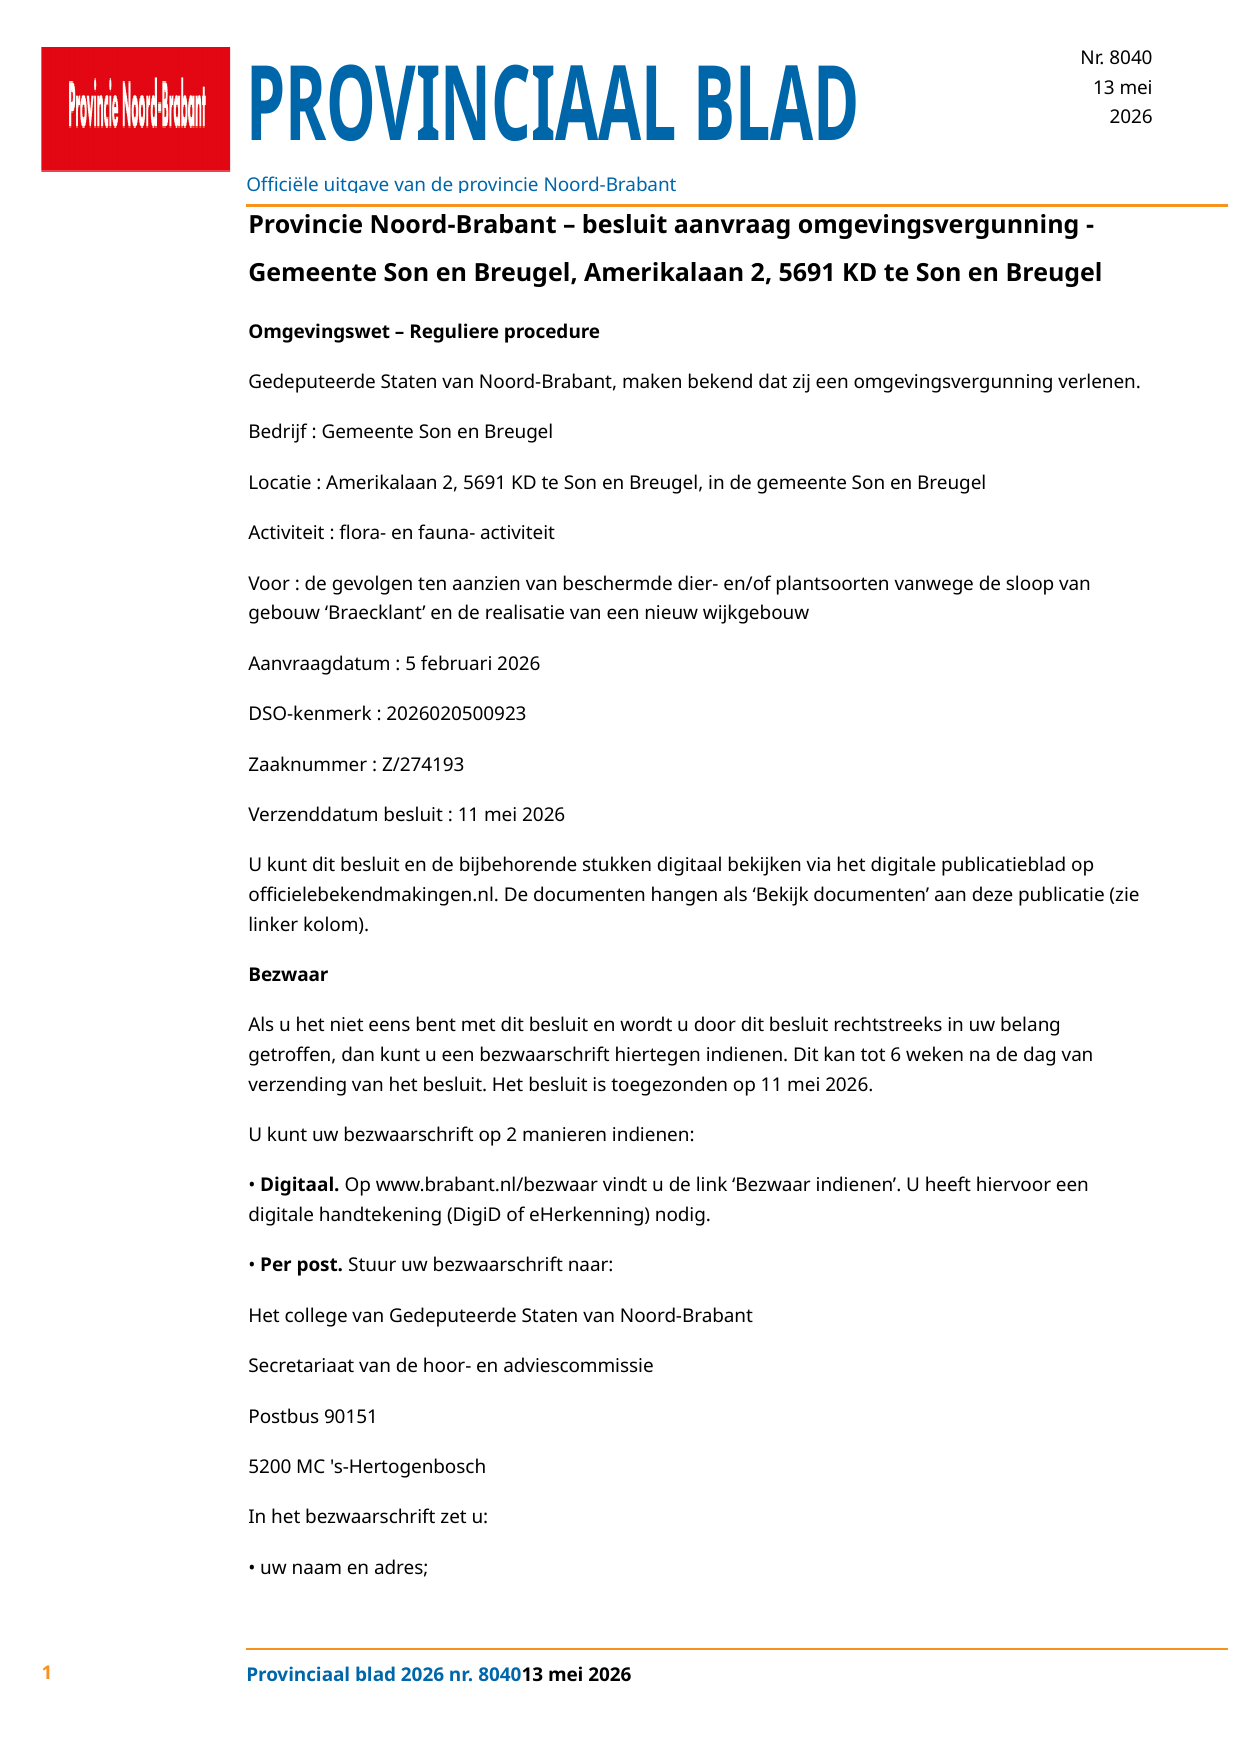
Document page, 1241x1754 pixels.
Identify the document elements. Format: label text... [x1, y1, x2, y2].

text Gedeputeerde Staten van Noord-Brabant, maken bekend dat zij een omgevingsvergunning verlenen. [248, 368, 1152, 394]
text U kunt uw bezwaarschrift op 2 manieren indienen: [248, 1121, 1152, 1147]
text Secretariaat van de hoor- en adviescommissie [248, 1352, 1152, 1378]
text Het college van Gedeputeerde Staten van Noord-Brabant [248, 1302, 1152, 1328]
text DSO-kenmerk : 2026020500923 [248, 700, 1152, 726]
text Bezwaar [248, 961, 1152, 987]
text • Per post. Stuur uw bezwaarschrift naar: [248, 1252, 1152, 1277]
text Verzenddatum besluit : 11 mei 2026 [248, 801, 1152, 827]
text 5200 MC 's‑Hertogenbosch [248, 1453, 1152, 1479]
text Zaaknummer : Z/274193 [248, 751, 1152, 777]
text Omgevingswet – Reguliere procedure [248, 318, 1152, 344]
text Bedrijf : Gemeente Son en Breugel [248, 419, 1152, 444]
text Activiteit : flora- en fauna- activiteit [248, 519, 1152, 545]
text • Digitaal. Op www.brabant.nl/bezwaar vindt u de link ‘Bezwaar indienen’. U heeft hiervoor een digitale handtekening (DigiD of eHerkenning) nodig. [248, 1172, 1152, 1227]
text Postbus 90151 [248, 1403, 1152, 1429]
text Aanvraagdatum : 5 februari 2026 [248, 650, 1152, 676]
picture [41, 47, 231, 172]
text Voor : de gevolgen ten aanzien van beschermde dier- en/of plantsoorten vanwege de sloop van gebouw ‘Braecklant’ en de realisatie van een nieuw wijkgebouw [248, 570, 1152, 625]
text In het bezwaarschrift zet u: [248, 1504, 1152, 1529]
text Locatie : Amerikalaan 2, 5691 KD te Son en Breugel, in de gemeente Son en Breugel [248, 469, 1152, 495]
text U kunt dit besluit en de bijbehorende stukken digitaal bekijken via het digitale publicatieblad op officielebekendmakingen.nl. De documenten hangen als ‘Bekijk documenten’ aan deze publicatie (zie linker kolom). [248, 852, 1152, 937]
text • uw naam en adres; [248, 1554, 1152, 1580]
text Als u het niet eens bent met dit besluit en wordt u door dit besluit rechtstreeks in uw belang getroffen, dan kunt u een bezwaarschrift hiertegen indienen. Dit kan tot 6 weken na de dag van verzending van het besluit. Het besluit is toegezonden op 11 mei 2026. [248, 1012, 1152, 1097]
text Provincie Noord-Brabant – besluit aanvraag omgevingsvergunning - Gemeente Son en Breugel, Amerikalaan 2, 5691 KD te Son en Breugel [248, 207, 1152, 288]
